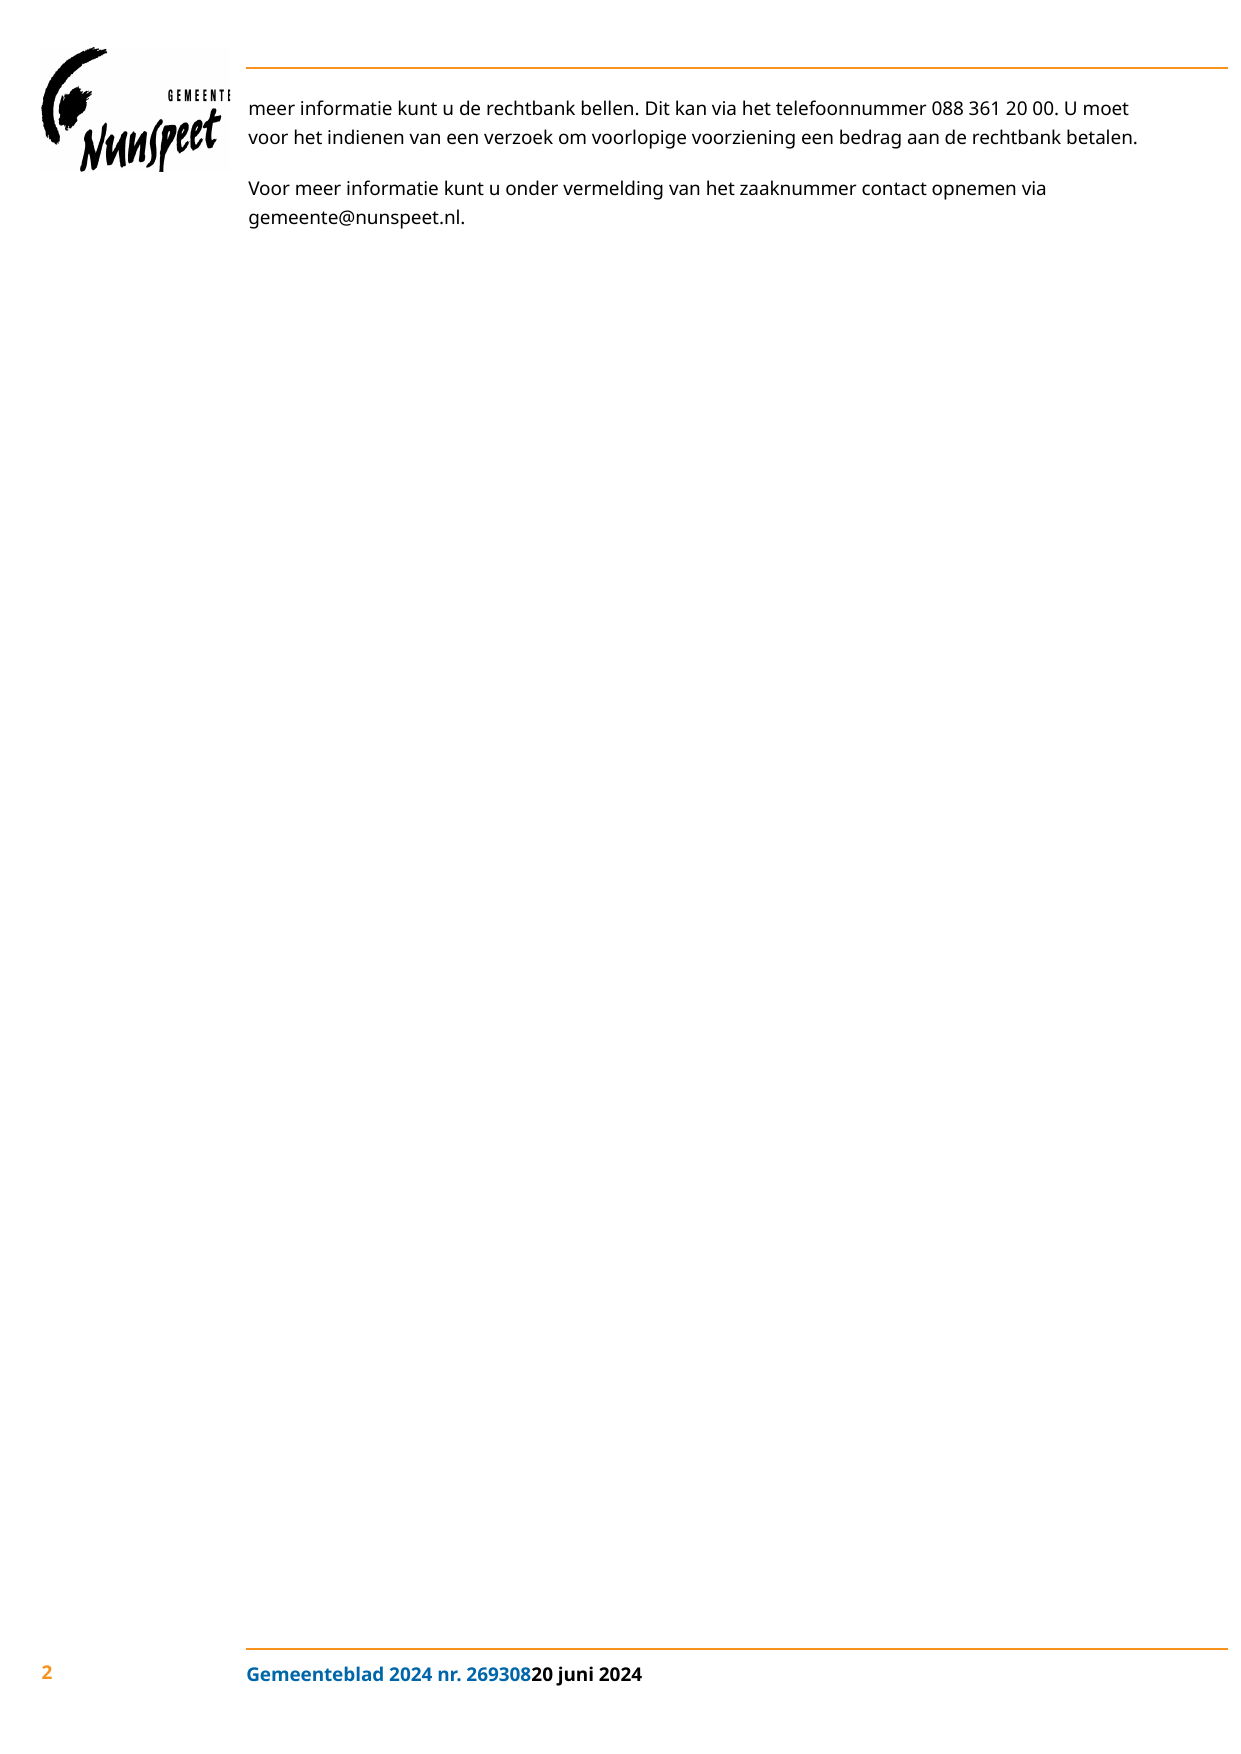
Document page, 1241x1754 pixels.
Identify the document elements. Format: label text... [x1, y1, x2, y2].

text Voor meer informatie kunt u onder vermelding van het zaaknummer contact opnemen via gemeente@nunspeet.nl. [248, 175, 1152, 230]
text meer informatie kunt u de rechtbank bellen. Dit kan via het telefoonnummer 088 361 20 00. U moet voor het indienen van een verzoek om voorlopige voorziening een bedrag aan de rechtbank betalen. [248, 95, 1152, 150]
picture [41, 47, 231, 172]
